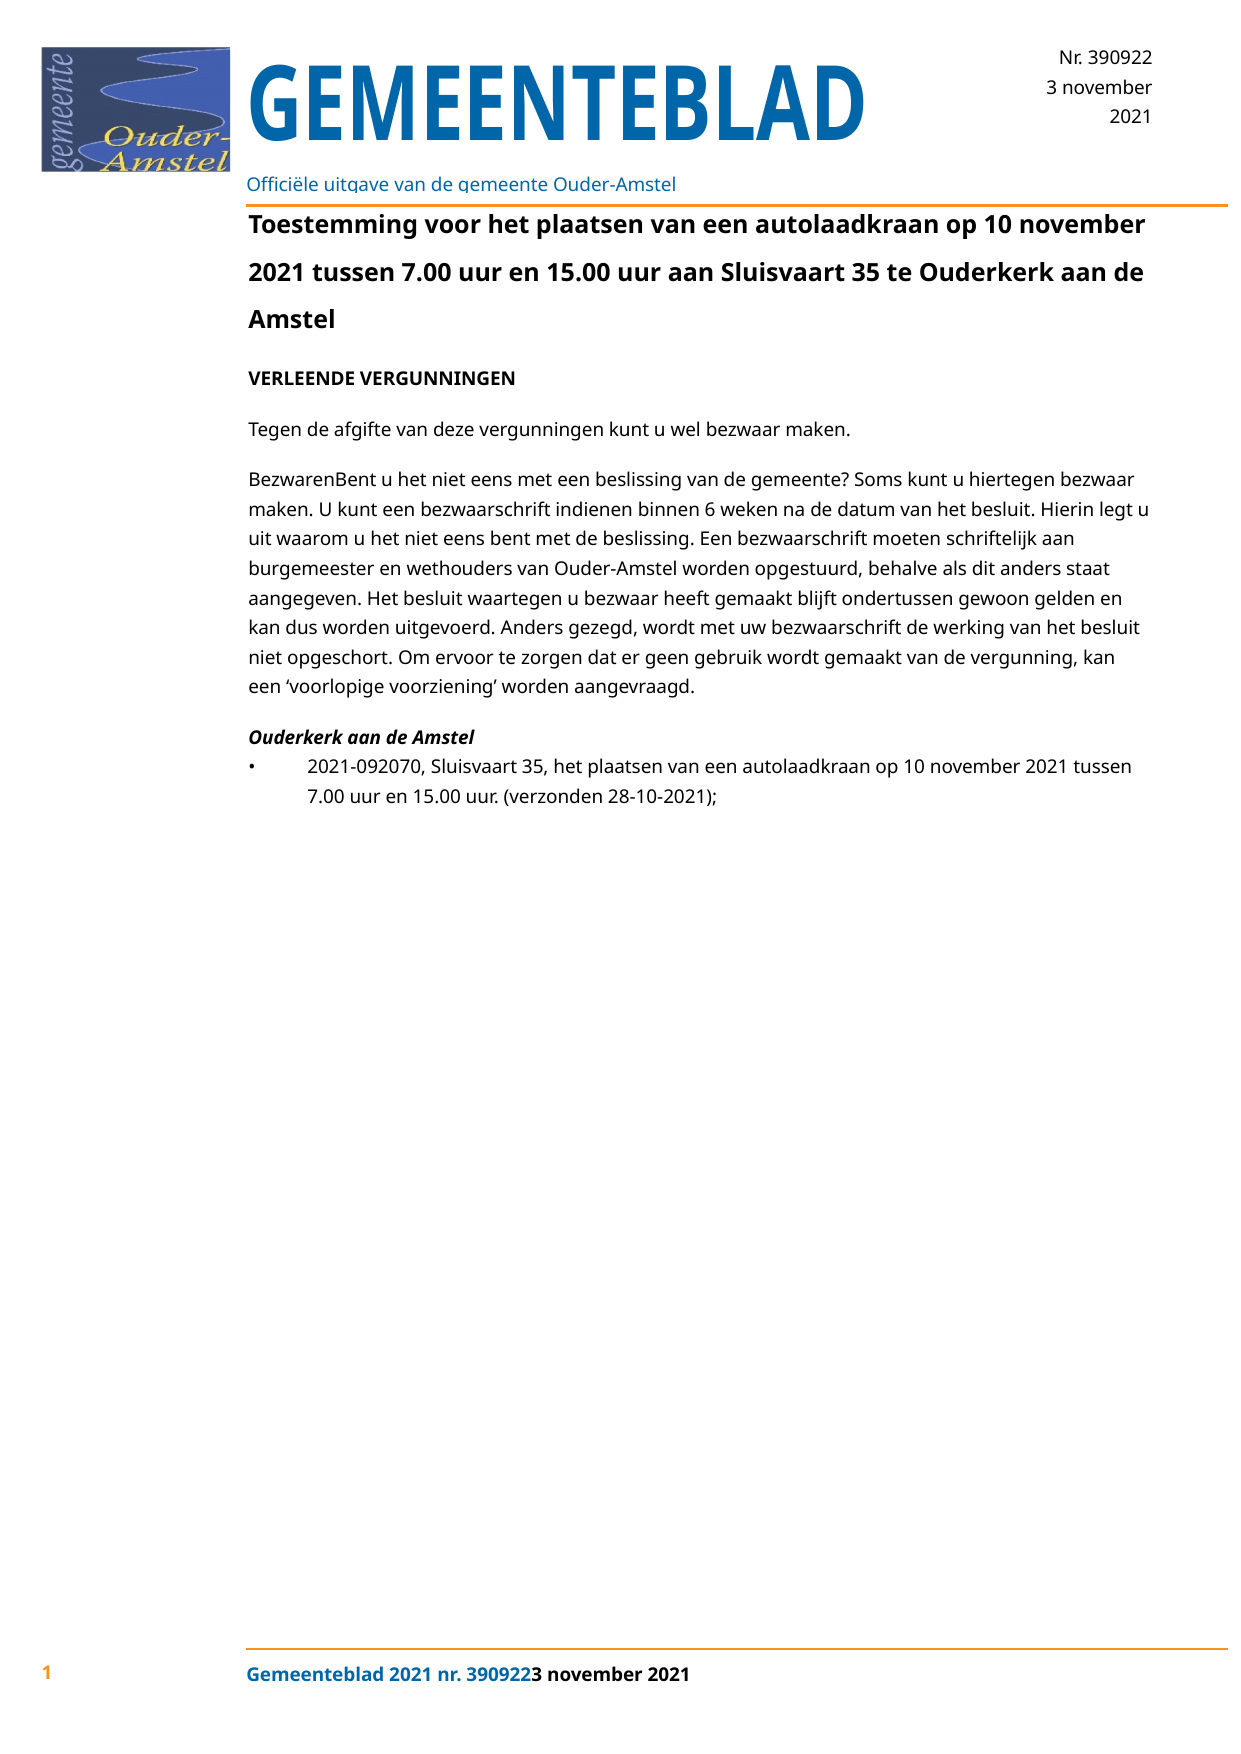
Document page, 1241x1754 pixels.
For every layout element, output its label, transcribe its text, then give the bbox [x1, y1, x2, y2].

picture [41, 47, 231, 172]
text Ouderkerk aan de Amstel [248, 724, 1152, 749]
text Toestemming voor het plaatsen van een autolaadkraan op 10 november 2021 tussen 7.00 uur en 15.00 uur aan Sluisvaart 35 te Ouderkerk aan de Amstel [248, 207, 1152, 336]
text VERLEENDE VERGUNNINGEN [248, 366, 1152, 391]
text Tegen de afgifte van deze vergunningen kunt u wel bezwaar maken. [248, 416, 1152, 442]
text BezwarenBent u het niet eens met een beslissing van de gemeente? Soms kunt u hiertegen bezwaar maken. U kunt een bezwaarschrift indienen binnen 6 weken na de datum van het besluit. Hierin legt u uit waarom u het niet eens bent met de beslissing. Een bezwaarschrift moeten schriftelijk aan burgemeester en wethouders van Ouder-Amstel worden opgestuurd, behalve als dit anders staat aangegeven. Het besluit waartegen u bezwaar heeft gemaakt blijft ondertussen gewoon gelden en kan dus worden uitgevoerd. Anders gezegd, wordt met uw bezwaarschrift de werking van het besluit niet opgeschort. Om ervoor te zorgen dat er geen gebruik wordt gemaakt van de vergunning, kan een ‘voorlopige voorziening’ worden aangevraagd. [248, 466, 1152, 699]
list 2021-092070, Sluisvaart 35, het plaatsen van een autolaadkraan op 10 november 2021 tussen 7.00 uur en 15.00 uur. (verzonden 28-10-2021); [248, 753, 1152, 809]
